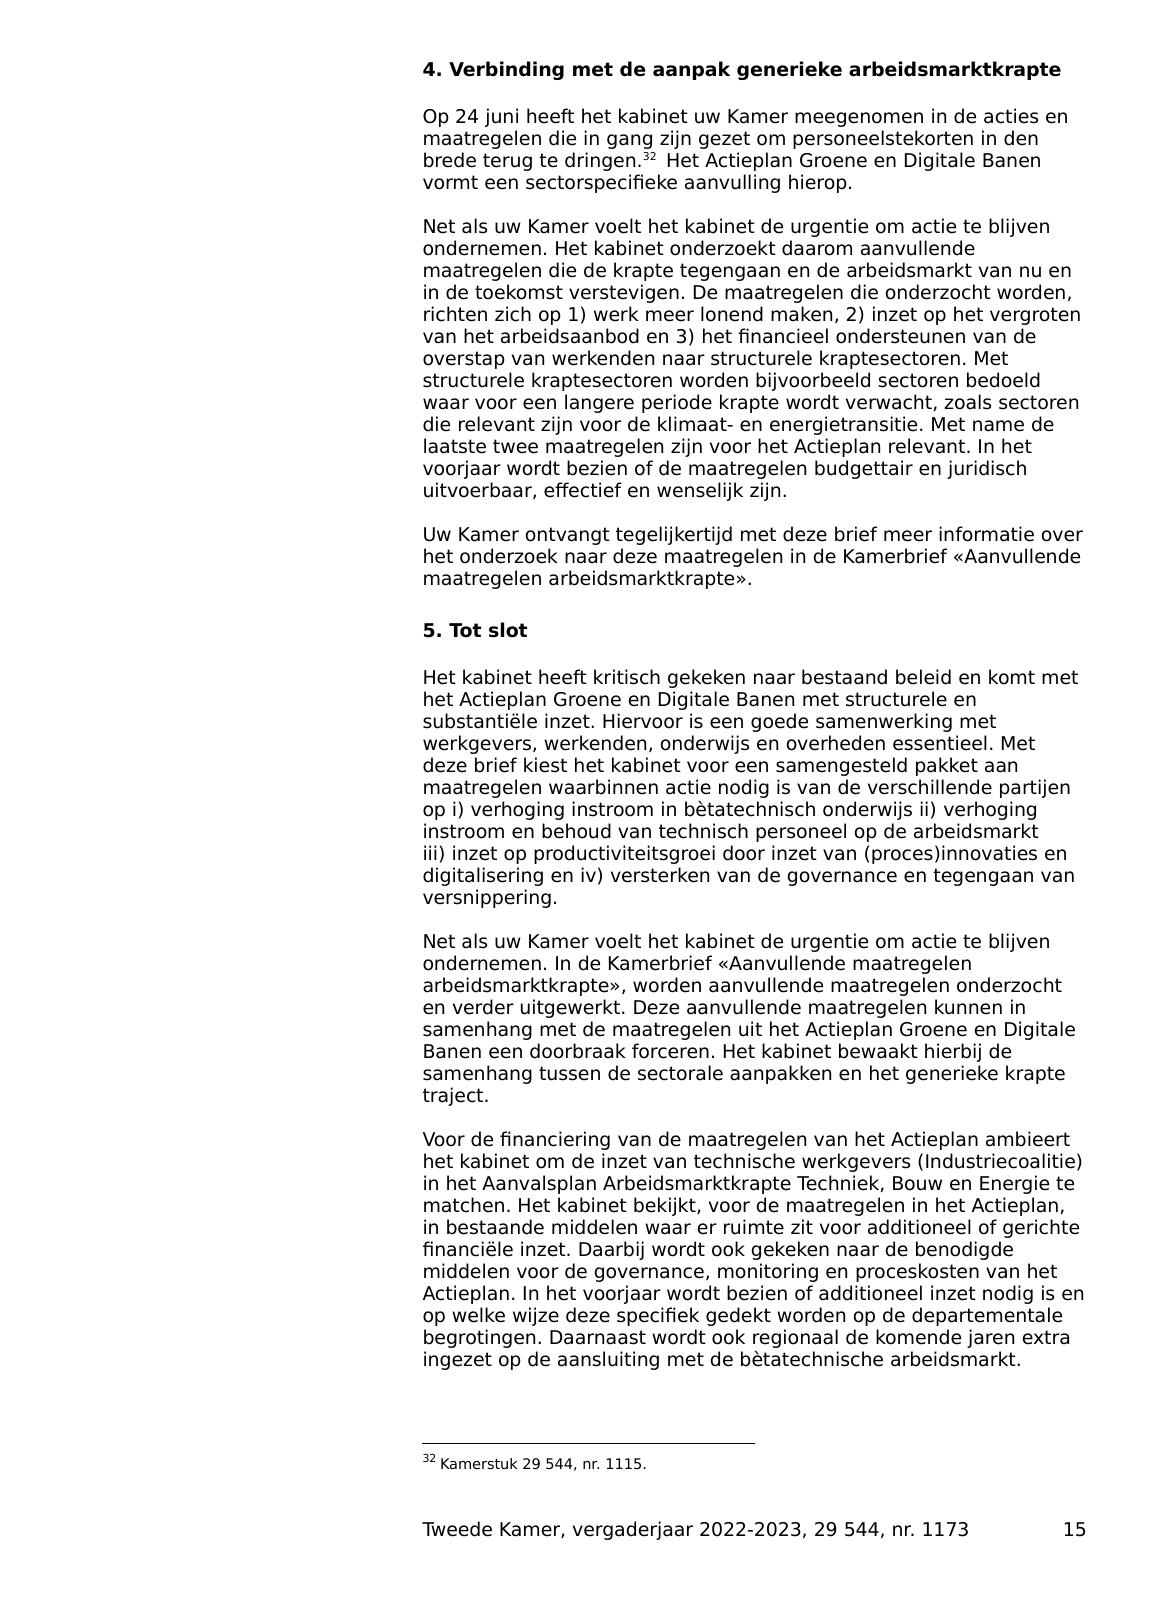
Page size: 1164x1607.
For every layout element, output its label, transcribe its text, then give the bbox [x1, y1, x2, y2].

subtitle 4. Verbinding met de aanpak generieke arbeidsmarktkrapte [422, 59, 1087, 81]
text Net als uw Kamer voelt het kabinet de urgentie om actie te blijven ondernemen. Het kabinet onderzoekt daarom aanvullende maatregelen die de krapte tegengaan en de arbeidsmarkt van nu en in de toekomst verstevigen. De maatregelen die onderzocht worden, richten zich op 1) werk meer lonend maken, 2) inzet op het vergroten van het arbeidsaanbod en 3) het financieel ondersteunen van de overstap van werkenden naar structurele kraptesectoren. Met structurele kraptesectoren worden bijvoorbeeld sectoren bedoeld waar voor een langere periode krapte wordt verwacht, zoals sectoren die relevant zijn voor de klimaat- en energietransitie. Met name de laatste twee maatregelen zijn voor het Actieplan relevant. In het voorjaar wordt bezien of de maatregelen budgettair en juridisch uitvoerbaar, effectief en wenselijk zijn. [422, 216, 1087, 502]
text Net als uw Kamer voelt het kabinet de urgentie om actie te blijven ondernemen. In de Kamerbrief «Aanvullende maatregelen arbeidsmarktkrapte», worden aanvullende maatregelen onderzocht en verder uitgewerkt. Deze aanvullende maatregelen kunnen in samenhang met de maatregelen uit het Actieplan Groene en Digitale Banen een doorbraak forceren. Het kabinet bewaakt hierbij de samenhang tussen de sectorale aanpakken en het generieke krapte traject. [422, 931, 1087, 1107]
text Voor de financiering van de maatregelen van het Actieplan ambieert het kabinet om de inzet van technische werkgevers (Industriecoalitie) in het Aanvalsplan Arbeidsmarktkrapte Techniek, Bouw en Energie te matchen. Het kabinet bekijkt, voor de maatregelen in het Actieplan, in bestaande middelen waar er ruimte zit voor additioneel of gerichte financiële inzet. Daarbij wordt ook gekeken naar de benodigde middelen voor de governance, monitoring en proceskosten van het Actieplan. In het voorjaar wordt bezien of additioneel inzet nodig is en op welke wijze deze specifiek gedekt worden op de departementale begrotingen. Daarnaast wordt ook regionaal de komende jaren extra ingezet op de aansluiting met de bètatechnische arbeidsmarkt. [422, 1129, 1087, 1371]
text Kamerstuk 29 544, nr. 1115. [422, 1452, 1087, 1474]
text Het kabinet heeft kritisch gekeken naar bestaand beleid en komt met het Actieplan Groene en Digitale Banen met structurele en substantiële inzet. Hiervoor is een goede samenwerking met werkgevers, werkenden, onderwijs en overheden essentieel. Met deze brief kiest het kabinet voor een samengesteld pakket aan maatregelen waarbinnen actie nodig is van de verschillende partijen op i) verhoging instroom in bètatechnisch onderwijs ii) verhoging instroom en behoud van technisch personeel op de arbeidsmarkt iii) inzet op productiviteitsgroei door inzet van (proces)innovaties en digitalisering en iv) versterken van de governance en tegengaan van versnippering. [422, 667, 1087, 909]
subtitle 5. Tot slot [422, 620, 1087, 642]
text Op 24 juni heeft het kabinet uw Kamer meegenomen in de acties en maatregelen die in gang zijn gezet om personeelstekorten in den brede terug te dringen. Het Actieplan Groene en Digitale Banen vormt een sectorspecifieke aanvulling hierop. [422, 106, 1087, 194]
text Uw Kamer ontvangt tegelijkertijd met deze brief meer informatie over het onderzoek naar deze maatregelen in de Kamerbrief «Aanvullende maatregelen arbeidsmarktkrapte». [422, 524, 1087, 590]
